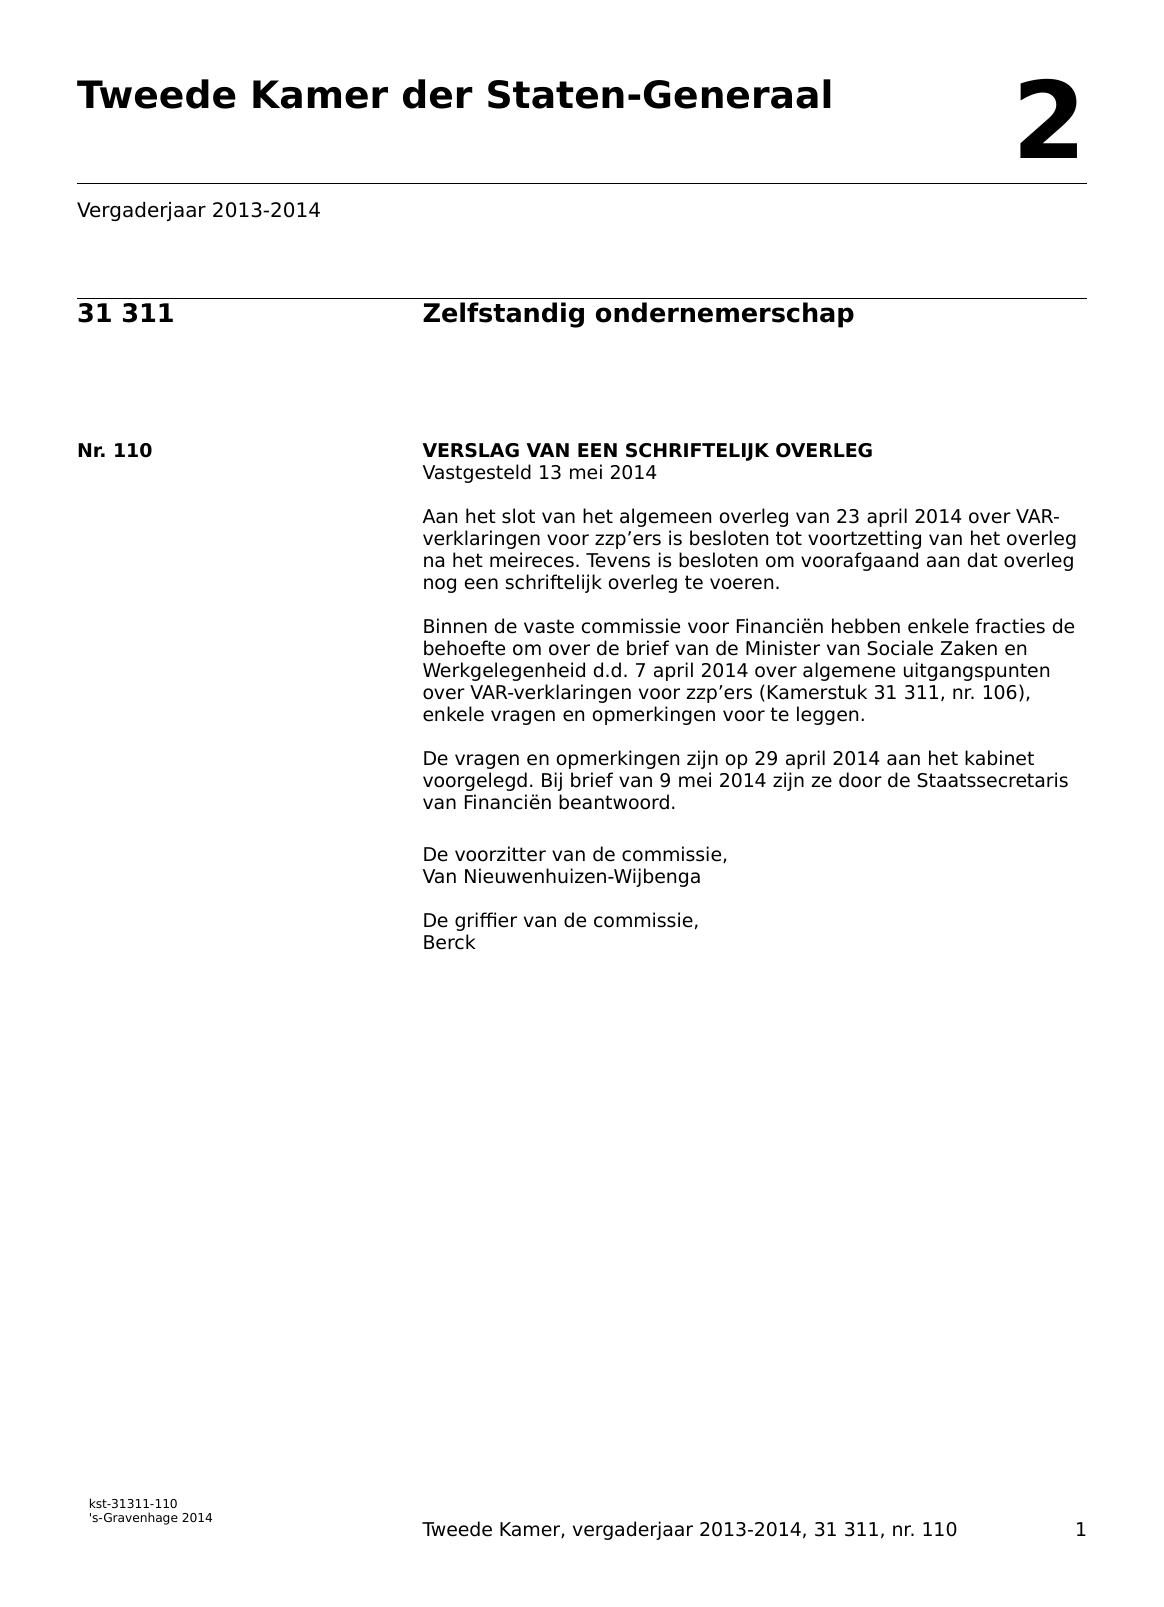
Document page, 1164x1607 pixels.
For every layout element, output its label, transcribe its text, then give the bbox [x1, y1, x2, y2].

text 's-Gravenhage 2014 [88, 1511, 323, 1525]
subtitle Nr. 110 VERSLAG VAN EEN SCHRIFTELIJK OVERLEG [77, 440, 1087, 462]
text De griffier van de commissie, Berck [422, 910, 1087, 954]
text Vastgesteld 13 mei 2014 [422, 462, 1087, 484]
table_header 2 [886, 59, 1087, 183]
text De voorzitter van de commissie, Van Nieuwenhuizen-Wijbenga [422, 844, 1087, 888]
text Binnen de vaste commissie voor Financiën hebben enkele fracties de behoefte om over de brief van de Minister van Sociale Zaken en Werkgelegenheid d.d. 7 april 2014 over algemene uitgangspunten over VAR-verklaringen voor zzp’ers (Kamerstuk 31 311, nr. 106), enkele vragen en opmerkingen voor te leggen. [422, 616, 1087, 726]
text De vragen en opmerkingen zijn op 29 april 2014 aan het kabinet voorgelegd. Bij brief van 9 mei 2014 zijn ze door de Staatssecretaris van Financiën beantwoord. [422, 748, 1087, 814]
table_cell Vergaderjaar 2013-2014 [77, 184, 1087, 298]
text Aan het slot van het algemeen overleg van 23 april 2014 over VAR-verklaringen voor zzp’ers is besloten tot voortzetting van het overleg na het meireces. Tevens is besloten om voorafgaand aan dat overleg nog een schriftelijk overleg te voeren. [422, 506, 1087, 594]
subtitle 31 311 Zelfstandig ondernemerschap [77, 299, 1087, 329]
table_header Tweede Kamer der Staten-Generaal [77, 59, 886, 183]
text kst-31311-110 [88, 1497, 323, 1511]
